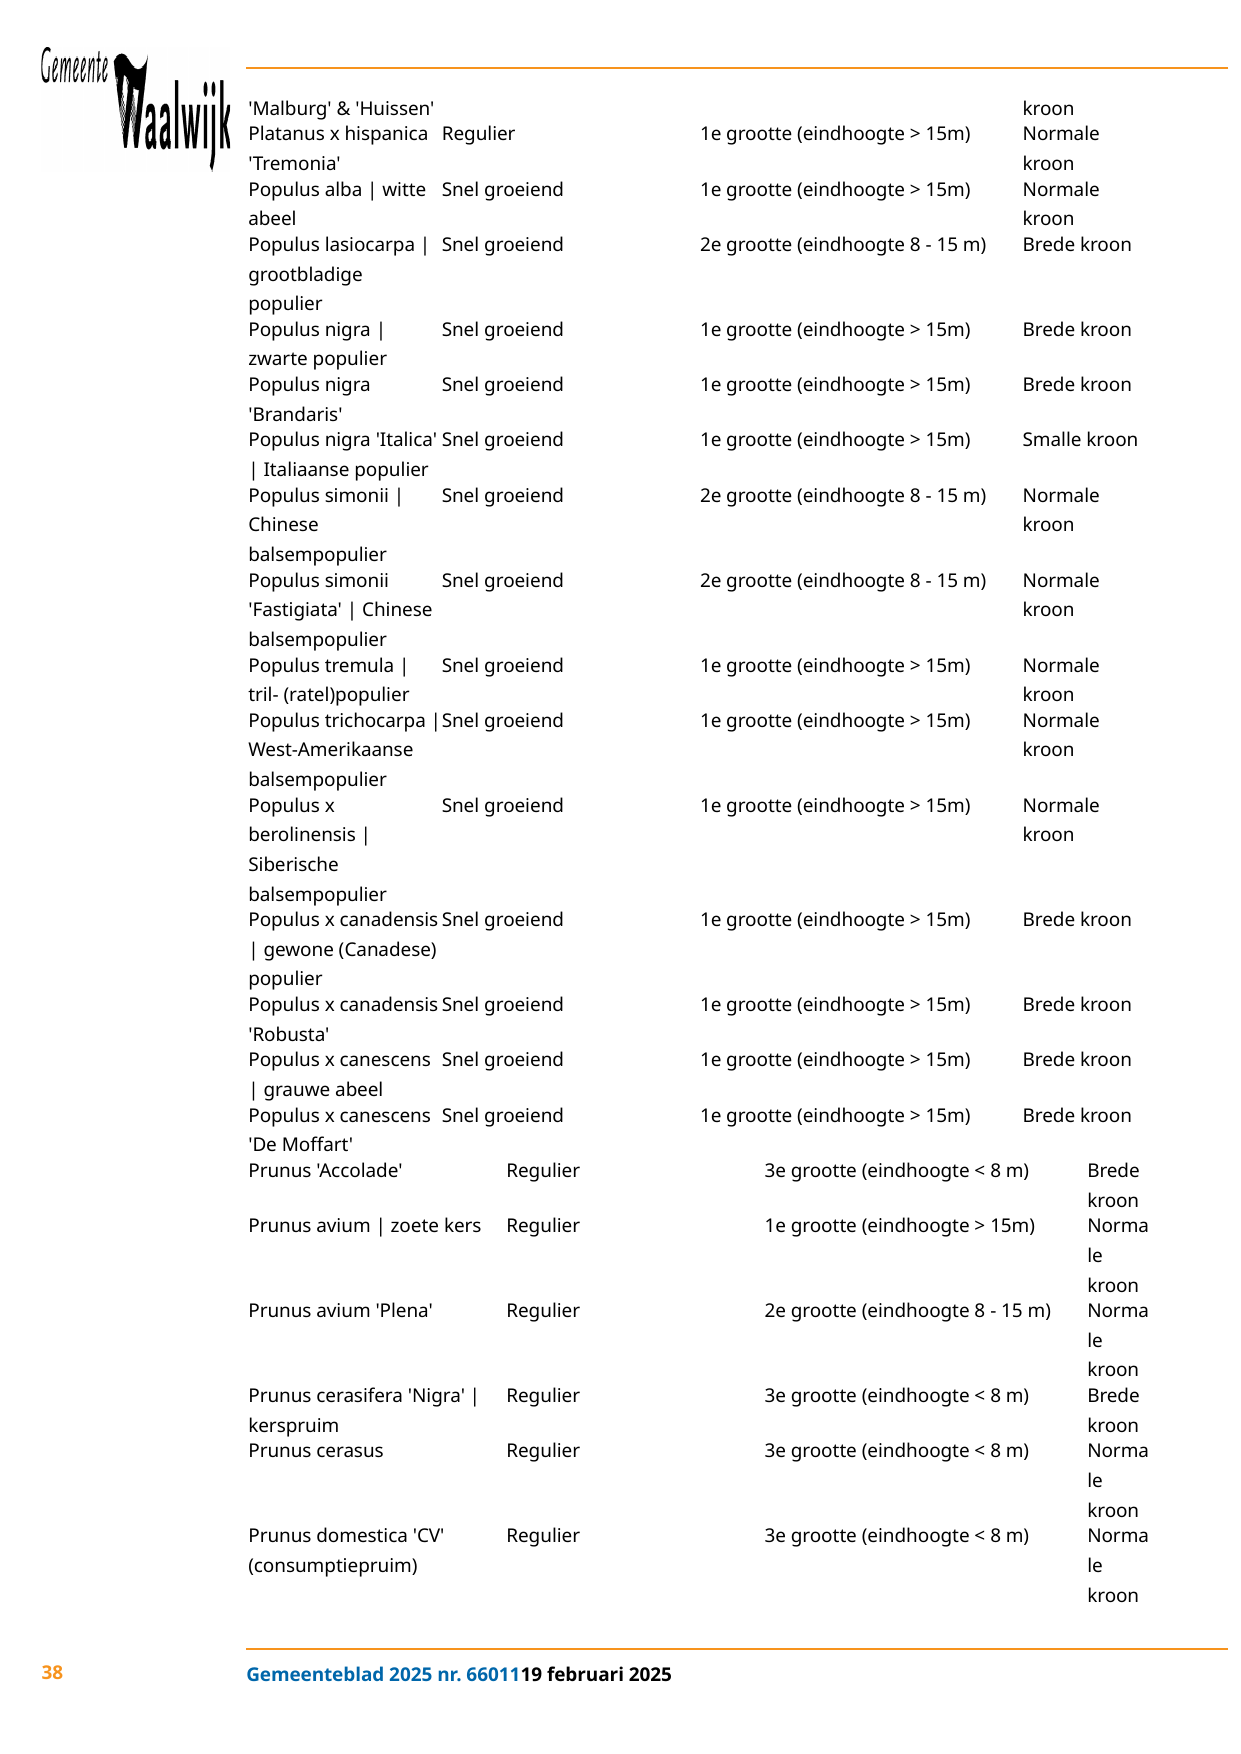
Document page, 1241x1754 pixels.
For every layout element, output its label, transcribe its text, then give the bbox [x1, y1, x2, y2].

table_cell Snel groeiend [442, 427, 700, 482]
table_cell Regulier [506, 1213, 764, 1297]
table_cell Brede kroon [1023, 231, 1152, 316]
table_cell 1e grootte (eindhoogte > 15m) [700, 1047, 1022, 1102]
table_cell 1e grootte (eindhoogte > 15m) [700, 427, 1022, 482]
table_cell Populus x canescens | grauwe abeel [248, 1047, 442, 1102]
table_cell Snel groeiend [442, 371, 700, 427]
table_cell Populus nigra 'Brandaris' [248, 371, 442, 427]
picture [41, 47, 231, 172]
table_cell Regulier [506, 1438, 764, 1523]
table_cell Brede kroon [1023, 316, 1152, 371]
table_cell 1e grootte (eindhoogte > 15m) [700, 707, 1022, 792]
table_cell Normale kroon [1023, 652, 1152, 707]
table_cell kroon [1023, 95, 1152, 121]
table_cell Normale kroon [1023, 121, 1152, 176]
table_cell Populus simonii | Chinese balsempopulier [248, 482, 442, 567]
table_cell 1e grootte (eindhoogte > 15m) [700, 371, 1022, 427]
table_cell Platanus x hispanica 'Tremonia' [248, 121, 442, 176]
table_cell Snel groeiend [442, 1102, 700, 1157]
table_cell 1e grootte (eindhoogte > 15m) [700, 906, 1022, 991]
table_cell Snel groeiend [442, 1047, 700, 1102]
table_cell 1e grootte (eindhoogte > 15m) [700, 1102, 1022, 1157]
table_cell Normale kroon [1087, 1213, 1152, 1297]
table_cell Populus x canadensis | gewone (Canadese) populier [248, 906, 442, 991]
table_cell [442, 95, 700, 121]
table_cell Normale kroon [1087, 1438, 1152, 1523]
table_cell Prunus cerasifera 'Nigra' | kerspruim [248, 1383, 506, 1438]
table_cell Populus trichocarpa | West-Amerikaanse balsempopulier [248, 707, 442, 792]
table_cell 1e grootte (eindhoogte > 15m) [700, 316, 1022, 371]
table_cell Brede kroon [1023, 906, 1152, 991]
table_cell Snel groeiend [442, 316, 700, 371]
table_cell 2e grootte (eindhoogte 8 - 15 m) [764, 1298, 1087, 1382]
table_cell Regulier [506, 1383, 764, 1438]
table_cell Snel groeiend [442, 707, 700, 792]
table_cell Snel groeiend [442, 231, 700, 316]
table_cell Normale kroon [1023, 176, 1152, 231]
table_cell Populus tremula | tril- (ratel)populier [248, 652, 442, 707]
table_cell 3e grootte (eindhoogte < 8 m) [764, 1383, 1087, 1438]
table_cell Snel groeiend [442, 792, 700, 906]
table_cell Normale kroon [1087, 1298, 1152, 1382]
table_cell Populus x canadensis 'Robusta' [248, 991, 442, 1047]
table_cell Brede kroon [1023, 1102, 1152, 1157]
table_cell Snel groeiend [442, 176, 700, 231]
table_cell Snel groeiend [442, 906, 700, 991]
table_cell 2e grootte (eindhoogte 8 - 15 m) [700, 567, 1022, 652]
table_cell Populus nigra 'Italica' | Italiaanse populier [248, 427, 442, 482]
table_cell Snel groeiend [442, 567, 700, 652]
table_cell 3e grootte (eindhoogte < 8 m) [764, 1438, 1087, 1523]
table_cell Brede kroon [1023, 991, 1152, 1047]
table_cell Smalle kroon [1023, 427, 1152, 482]
table_cell 1e grootte (eindhoogte > 15m) [700, 792, 1022, 906]
table_cell Brede kroon [1087, 1157, 1152, 1213]
table_cell Prunus avium 'Plena' [248, 1298, 506, 1382]
table_cell 1e grootte (eindhoogte > 15m) [700, 176, 1022, 231]
table_cell Brede kroon [1087, 1383, 1152, 1438]
table_cell 1e grootte (eindhoogte > 15m) [700, 121, 1022, 176]
table_cell [700, 95, 1022, 121]
table_cell Normale kroon [1023, 567, 1152, 652]
table_cell Populus x berolinensis | Siberische balsempopulier [248, 792, 442, 906]
table_cell Brede kroon [1023, 371, 1152, 427]
table_cell Snel groeiend [442, 652, 700, 707]
table_cell Normale kroon [1023, 792, 1152, 906]
table_cell Populus lasiocarpa | grootbladige populier [248, 231, 442, 316]
table_cell Prunus cerasus [248, 1438, 506, 1523]
table_cell Prunus avium | zoete kers [248, 1213, 506, 1297]
table_cell Prunus 'Accolade' [248, 1157, 506, 1213]
table_cell Regulier [506, 1157, 764, 1213]
table_cell Populus alba | witte abeel [248, 176, 442, 231]
table_cell Brede kroon [1023, 1047, 1152, 1102]
table_cell 1e grootte (eindhoogte > 15m) [764, 1213, 1087, 1297]
table_cell Snel groeiend [442, 991, 700, 1047]
table_cell Prunus domestica 'CV' (consumptiepruim) [248, 1523, 506, 1607]
table_cell 2e grootte (eindhoogte 8 - 15 m) [700, 482, 1022, 567]
table_cell 3e grootte (eindhoogte < 8 m) [764, 1523, 1087, 1607]
table_cell Populus x canescens 'De Moffart' [248, 1102, 442, 1157]
table_cell Regulier [506, 1523, 764, 1607]
table_cell Normale kroon [1023, 707, 1152, 792]
table_cell 1e grootte (eindhoogte > 15m) [700, 991, 1022, 1047]
table_cell Regulier [442, 121, 700, 176]
table_cell 2e grootte (eindhoogte 8 - 15 m) [700, 231, 1022, 316]
table_cell Regulier [506, 1298, 764, 1382]
table_cell Populus simonii 'Fastigiata' | Chinese balsempopulier [248, 567, 442, 652]
table_cell 'Malburg' & 'Huissen' [248, 95, 442, 121]
table_cell Normale kroon [1023, 482, 1152, 567]
table_cell Normale kroon [1087, 1523, 1152, 1607]
table_cell Populus nigra | zwarte populier [248, 316, 442, 371]
table_cell 3e grootte (eindhoogte < 8 m) [764, 1157, 1087, 1213]
table_cell Snel groeiend [442, 482, 700, 567]
table_cell 1e grootte (eindhoogte > 15m) [700, 652, 1022, 707]
